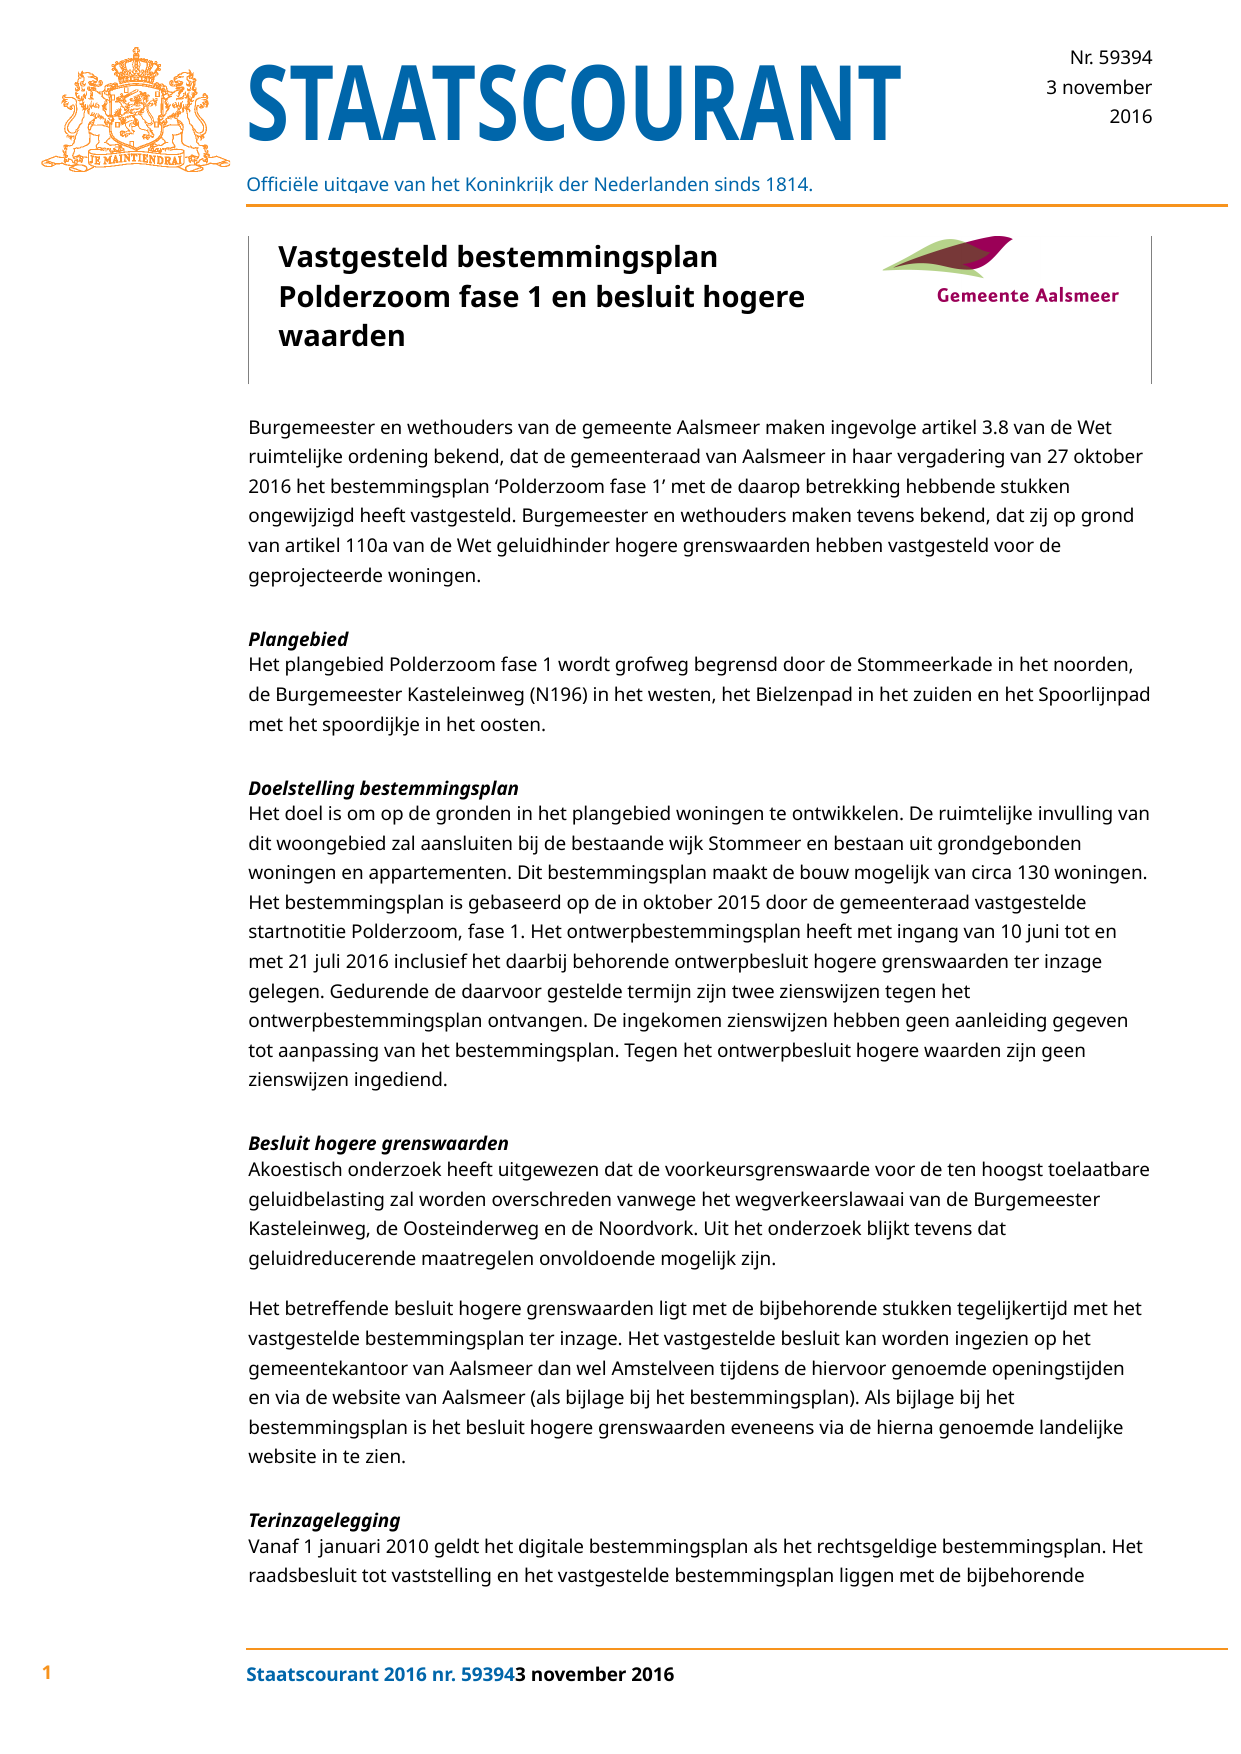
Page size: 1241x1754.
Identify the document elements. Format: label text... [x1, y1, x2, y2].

text Terinzagelegging [248, 1507, 1152, 1533]
picture [41, 47, 231, 172]
text Akoestisch onderzoek heeft uitgewezen dat de voorkeursgrenswaarde voor de ten hoogst toelaatbare geluidbelasting zal worden overschreden vanwege het wegverkeerslawaai van de Burgemeester Kasteleinweg, de Oosteinderweg en de Noordvork. Uit het onderzoek blijkt tevens dat geluidreducerende maatregelen onvoldoende mogelijk zijn. [248, 1156, 1152, 1271]
table_header [850, 236, 1151, 384]
text Plangebied [248, 626, 1152, 652]
text Doelstelling bestemmingsplan [248, 775, 1152, 800]
text Besluit hogere grenswaarden [248, 1131, 1152, 1156]
text Het plangebied Polderzoom fase 1 wordt grofweg begrensd door de Stommeerkade in het noorden, de Burgemeester Kasteleinweg (N196) in het westen, het Bielzenpad in het zuiden en het Spoorlijnpad met het spoordijkje in het oosten. [248, 652, 1152, 736]
text Burgemeester en wethouders van de gemeente Aalsmeer maken ingevolge artikel 3.8 van de Wet ruimtelijke ordening bekend, dat de gemeenteraad van Aalsmeer in haar vergadering van 27 oktober 2016 het bestemmingsplan ‘Polderzoom fase 1’ met de daarop betrekking hebbende stukken ongewijzigd heeft vastgesteld. Burgemeester en wethouders maken tevens bekend, dat zij op grond van artikel 110a van de Wet geluidhinder hogere grenswaarden hebben vastgesteld voor de geprojecteerde woningen. [248, 414, 1152, 588]
text Het betreffende besluit hogere grenswaarden ligt met de bijbehorende stukken tegelijkertijd met het vastgestelde bestemmingsplan ter inzage. Het vastgestelde besluit kan worden ingezien op het gemeentekantoor van Aalsmeer dan wel Amstelveen tijdens de hiervoor genoemde openingstijden en via de website van Aalsmeer (als bijlage bij het bestemmingsplan). Als bijlage bij het bestemmingsplan is het besluit hogere grenswaarden eveneens via de hierna genoemde landelijke website in te zien. [248, 1296, 1152, 1469]
table_header Vastgesteld bestemmingsplan Polderzoom fase 1 en besluit hogere waarden [249, 236, 850, 384]
text Het doel is om op de gronden in het plangebied woningen te ontwikkelen. De ruimtelijke invulling van dit woongebied zal aansluiten bij de bestaande wijk Stommeer en bestaan uit grondgebonden woningen en appartementen. Dit bestemmingsplan maakt de bouw mogelijk van circa 130 woningen. Het bestemmingsplan is gebaseerd op de in oktober 2015 door de gemeenteraad vastgestelde startnotitie Polderzoom, fase 1. Het ontwerpbestemmingsplan heeft met ingang van 10 juni tot en met 21 juli 2016 inclusief het daarbij behorende ontwerpbesluit hogere grenswaarden ter inzage gelegen. Gedurende de daarvoor gestelde termijn zijn twee zienswijzen tegen het ontwerpbestemmingsplan ontvangen. De ingekomen zienswijzen hebben geen aanleiding gegeven tot aanpassing van het bestemmingsplan. Tegen het ontwerpbesluit hogere waarden zijn geen zienswijzen ingediend. [248, 800, 1152, 1092]
text Vanaf 1 januari 2010 geldt het digitale bestemmingsplan als het rechtsgeldige bestemmingsplan. Het raadsbesluit tot vaststelling en het vastgestelde bestemmingsplan liggen met de bijbehorende [248, 1533, 1152, 1588]
picture [882, 236, 1119, 302]
